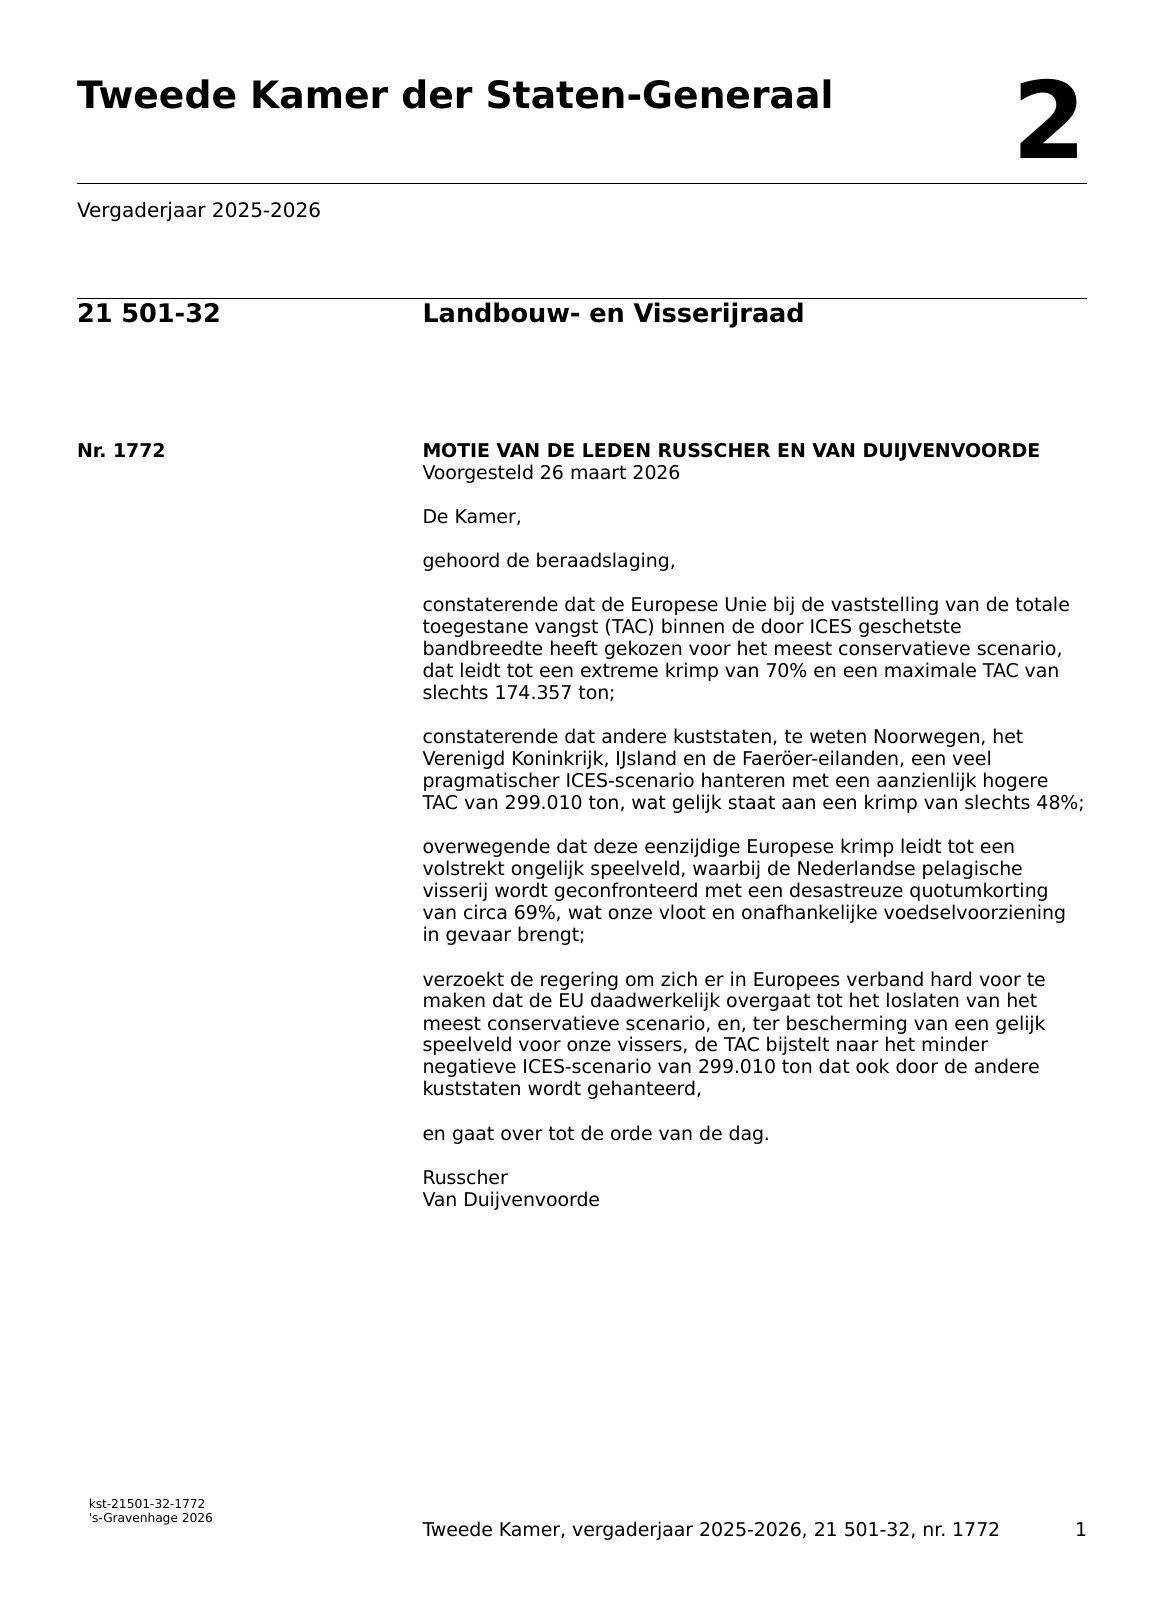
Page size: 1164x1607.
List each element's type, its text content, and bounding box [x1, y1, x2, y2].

table_cell Vergaderjaar 2025-2026 [77, 184, 1087, 298]
text Van Duijvenvoorde [422, 1189, 1087, 1211]
text Russcher [422, 1167, 1087, 1189]
table_header 2 [886, 59, 1087, 183]
text Voorgesteld 26 maart 2026 [422, 462, 1087, 484]
text overwegende dat deze eenzijdige Europese krimp leidt tot een volstrekt ongelijk speelveld, waarbij de Nederlandse pelagische visserij wordt geconfronteerd met een desastreuze quotumkorting van circa 69%, wat onze vloot en onafhankelijke voedselvoorziening in gevaar brengt; [422, 836, 1087, 946]
subtitle Nr. 1772 MOTIE VAN DE LEDEN RUSSCHER EN VAN DUIJVENVOORDE [77, 440, 1087, 462]
text constaterende dat andere kuststaten, te weten Noorwegen, het Verenigd Koninkrijk, IJsland en de Faeröer-eilanden, een veel pragmatischer ICES-scenario hanteren met een aanzienlijk hogere TAC van 299.010 ton, wat gelijk staat aan een krimp van slechts 48%; [422, 726, 1087, 814]
table_header Tweede Kamer der Staten-Generaal [77, 59, 886, 183]
text gehoord de beraadslaging, [422, 550, 1087, 572]
subtitle 21 501-32 Landbouw- en Visserijraad [77, 299, 1087, 329]
text kst-21501-32-1772 [88, 1497, 323, 1511]
text 's-Gravenhage 2026 [88, 1511, 323, 1525]
text constaterende dat de Europese Unie bij de vaststelling van de totale toegestane vangst (TAC) binnen de door ICES geschetste bandbreedte heeft gekozen voor het meest conservatieve scenario, dat leidt tot een extreme krimp van 70% en een maximale TAC van slechts 174.357 ton; [422, 594, 1087, 704]
text De Kamer, [422, 506, 1087, 528]
text en gaat over tot de orde van de dag. [422, 1122, 1087, 1144]
text verzoekt de regering om zich er in Europees verband hard voor te maken dat de EU daadwerkelijk overgaat tot het loslaten van het meest conservatieve scenario, en, ter bescherming van een gelijk speelveld voor onze vissers, de TAC bijstelt naar het minder negatieve ICES-scenario van 299.010 ton dat ook door de andere kuststaten wordt gehanteerd, [422, 968, 1087, 1100]
